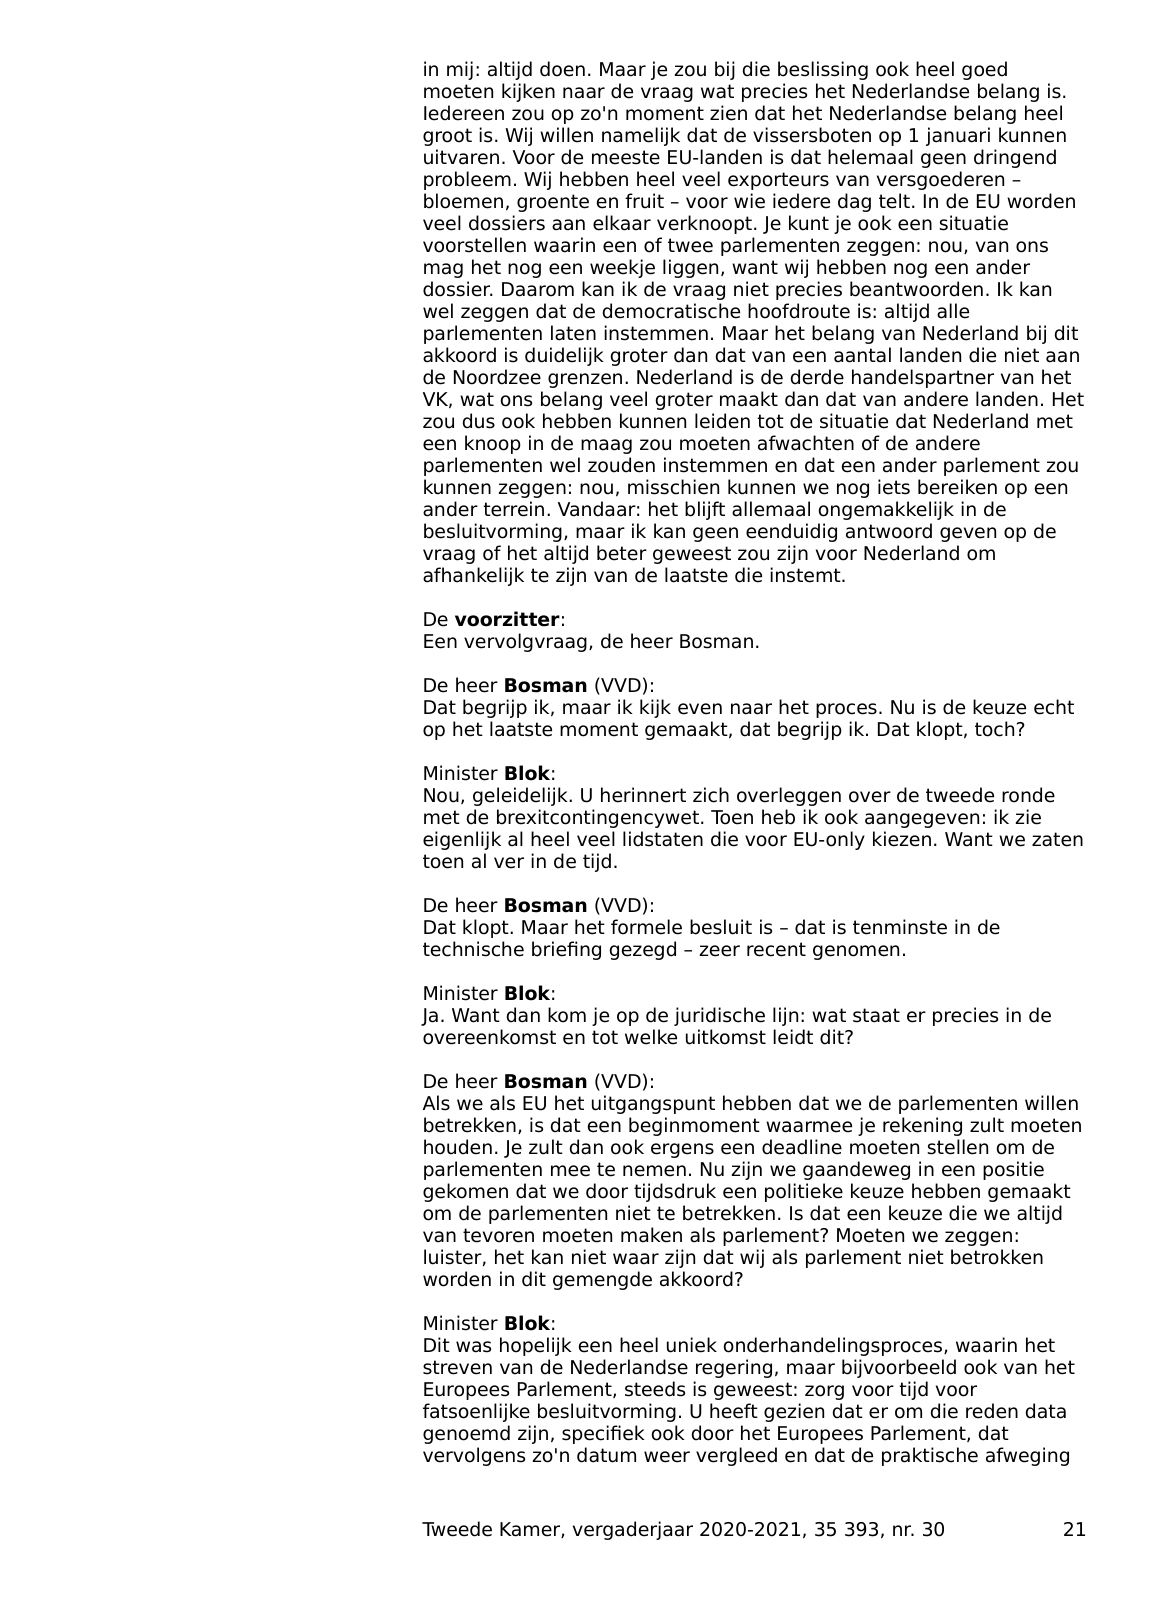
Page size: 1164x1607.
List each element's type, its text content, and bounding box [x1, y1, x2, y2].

text Minister Blok: [422, 763, 1087, 785]
text Een vervolgvraag, de heer Bosman. [422, 631, 1087, 653]
text De heer Bosman (VVD): [422, 1071, 1087, 1093]
text in mij: altijd doen. Maar je zou bij die beslissing ook heel goed moeten kijken naar de vraag wat precies het Nederlandse belang is. Iedereen zou op zo'n moment zien dat het Nederlandse belang heel groot is. Wij willen namelijk dat de vissersboten op 1 januari kunnen uitvaren. Voor de meeste EU-landen is dat helemaal geen dringend probleem. Wij hebben heel veel exporteurs van versgoederen – bloemen, groente en fruit – voor wie iedere dag telt. In de EU worden veel dossiers aan elkaar verknoopt. Je kunt je ook een situatie voorstellen waarin een of twee parlementen zeggen: nou, van ons mag het nog een weekje liggen, want wij hebben nog een ander dossier. Daarom kan ik de vraag niet precies beantwoorden. Ik kan wel zeggen dat de democratische hoofdroute is: altijd alle parlementen laten instemmen. Maar het belang van Nederland bij dit akkoord is duidelijk groter dan dat van een aantal landen die niet aan de Noordzee grenzen. Nederland is de derde handelspartner van het VK, wat ons belang veel groter maakt dan dat van andere landen. Het zou dus ook hebben kunnen leiden tot de situatie dat Nederland met een knoop in de maag zou moeten afwachten of de andere parlementen wel zouden instemmen en dat een ander parlement zou kunnen zeggen: nou, misschien kunnen we nog iets bereiken op een ander terrein. Vandaar: het blijft allemaal ongemakkelijk in de besluitvorming, maar ik kan geen eenduidig antwoord geven op de vraag of het altijd beter geweest zou zijn voor Nederland om afhankelijk te zijn van de laatste die instemt. [422, 59, 1087, 587]
text Nou, geleidelijk. U herinnert zich overleggen over de tweede ronde met de brexitcontingencywet. Toen heb ik ook aangegeven: ik zie eigenlijk al heel veel lidstaten die voor EU-only kiezen. Want we zaten toen al ver in de tijd. [422, 785, 1087, 873]
text De voorzitter: [422, 609, 1087, 631]
text De heer Bosman (VVD): [422, 675, 1087, 697]
text Dat begrijp ik, maar ik kijk even naar het proces. Nu is de keuze echt op het laatste moment gemaakt, dat begrijp ik. Dat klopt, toch? [422, 697, 1087, 741]
text De heer Bosman (VVD): [422, 895, 1087, 917]
text Minister Blok: [422, 1313, 1087, 1335]
text Dit was hopelijk een heel uniek onderhandelingsproces, waarin het streven van de Nederlandse regering, maar bijvoorbeeld ook van het Europees Parlement, steeds is geweest: zorg voor tijd voor fatsoenlijke besluitvorming. U heeft gezien dat er om die reden data genoemd zijn, specifiek ook door het Europees Parlement, dat vervolgens zo'n datum weer vergleed en dat de praktische afweging [422, 1335, 1087, 1467]
text Ja. Want dan kom je op de juridische lijn: wat staat er precies in de overeenkomst en tot welke uitkomst leidt dit? [422, 1005, 1087, 1049]
text Minister Blok: [422, 983, 1087, 1005]
text Als we als EU het uitgangspunt hebben dat we de parlementen willen betrekken, is dat een beginmoment waarmee je rekening zult moeten houden. Je zult dan ook ergens een deadline moeten stellen om de parlementen mee te nemen. Nu zijn we gaandeweg in een positie gekomen dat we door tijdsdruk een politieke keuze hebben gemaakt om de parlementen niet te betrekken. Is dat een keuze die we altijd van tevoren moeten maken als parlement? Moeten we zeggen: luister, het kan niet waar zijn dat wij als parlement niet betrokken worden in dit gemengde akkoord? [422, 1093, 1087, 1291]
text Dat klopt. Maar het formele besluit is – dat is tenminste in de technische briefing gezegd – zeer recent genomen. [422, 917, 1087, 961]
